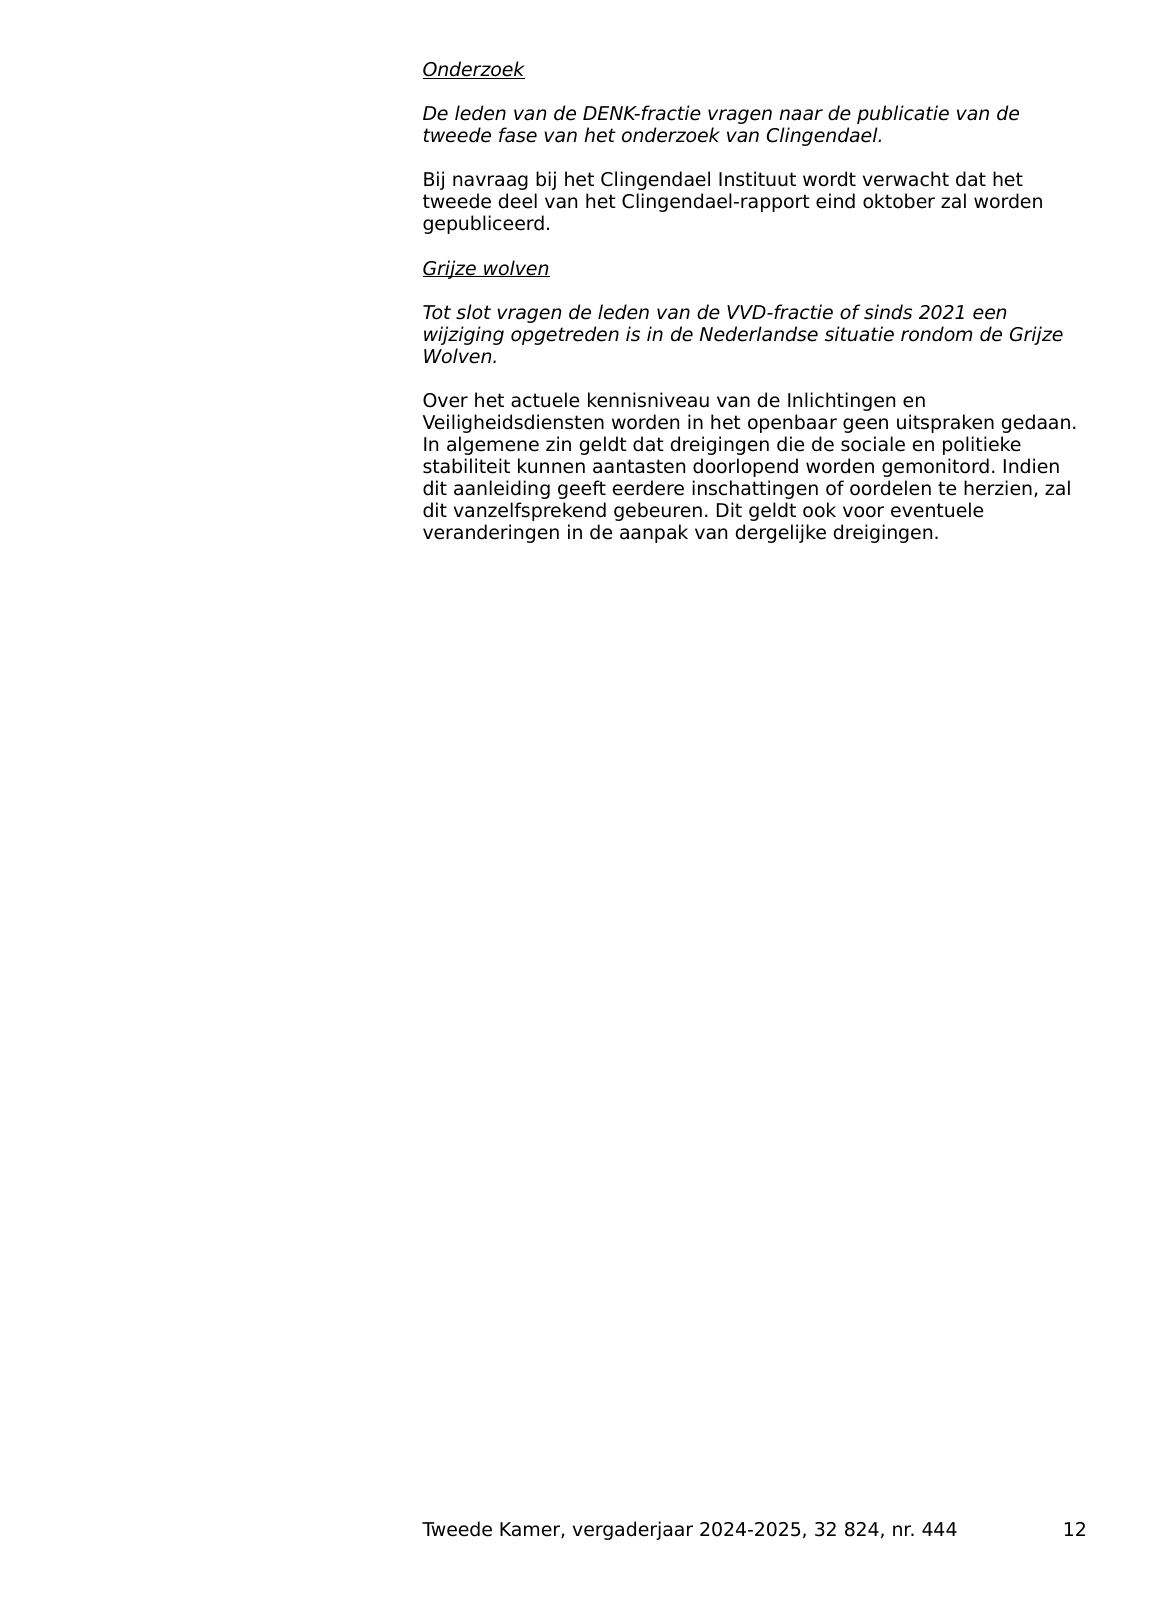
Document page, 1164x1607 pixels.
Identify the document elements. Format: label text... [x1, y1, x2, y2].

text Bij navraag bij het Clingendael Instituut wordt verwacht dat het tweede deel van het Clingendael-rapport eind oktober zal worden gepubliceerd. [422, 169, 1087, 235]
text De leden van de DENK-fractie vragen naar de publicatie van de tweede fase van het onderzoek van Clingendael. [422, 103, 1087, 147]
subtitle Grijze wolven [422, 257, 1087, 279]
text Over het actuele kennisniveau van de Inlichtingen en Veiligheidsdiensten worden in het openbaar geen uitspraken gedaan. In algemene zin geldt dat dreigingen die de sociale en politieke stabiliteit kunnen aantasten doorlopend worden gemonitord. Indien dit aanleiding geeft eerdere inschattingen of oordelen te herzien, zal dit vanzelfsprekend gebeuren. Dit geldt ook voor eventuele veranderingen in de aanpak van dergelijke dreigingen. [422, 390, 1087, 544]
text Tot slot vragen de leden van de VVD-fractie of sinds 2021 een wijziging opgetreden is in de Nederlandse situatie rondom de Grijze Wolven. [422, 302, 1087, 368]
subtitle Onderzoek [422, 59, 1087, 81]
